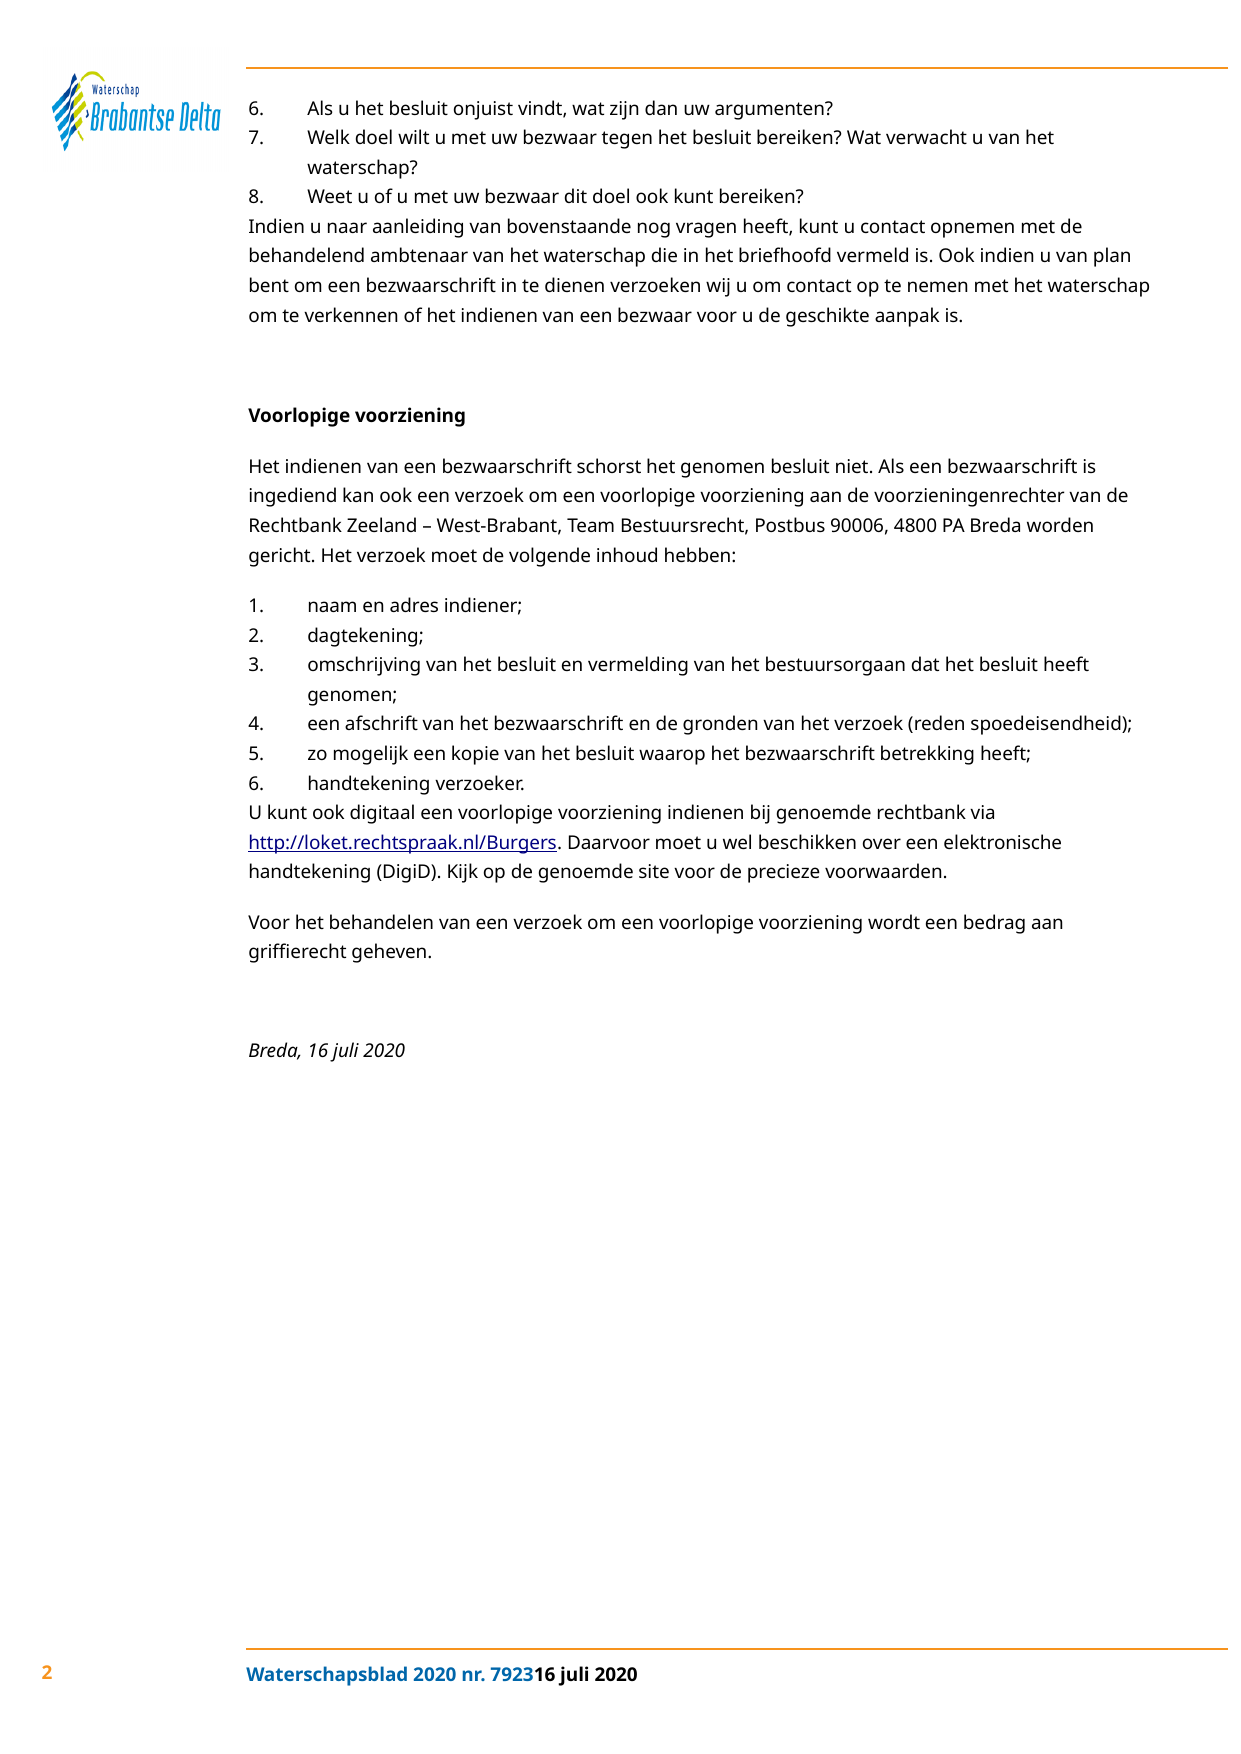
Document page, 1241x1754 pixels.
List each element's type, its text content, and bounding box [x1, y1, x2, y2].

text Breda, 16 juli 2020 [248, 1037, 1152, 1062]
text Voor het behandelen van een verzoek om een voorlopige voorziening wordt een bedrag aan griffierecht geheven. [248, 909, 1152, 964]
list Welk doel wilt u met uw bezwaar tegen het besluit bereiken? Wat verwacht u van het waterschap? [248, 124, 1152, 180]
text Indien u naar aanleiding van bovenstaande nog vragen heeft, kunt u contact opnemen met de behandelend ambtenaar van het waterschap die in het briefhoofd vermeld is. Ook indien u van plan bent om een bezwaarschrift in te dienen verzoeken wij u om contact op te nemen met het waterschap om te verkennen of het indienen van een bezwaar voor u de geschikte aanpak is. [248, 213, 1152, 328]
text Voorlopige voorziening [248, 403, 1152, 428]
list Weet u of u met uw bezwaar dit doel ook kunt bereiken? [248, 183, 1152, 209]
list dagtekening; [248, 622, 1152, 648]
text Het indienen van een bezwaarschrift schorst het genomen besluit niet. Als een bezwaarschrift is ingediend kan ook een verzoek om een voorlopige voorziening aan de voorzieningenrechter van de Rechtbank Zeeland – West-Brabant, Team Bestuursrecht, Postbus 90006, 4800 PA Breda worden gericht. Het verzoek moet de volgende inhoud hebben: [248, 453, 1152, 568]
list handtekening verzoeker. [248, 770, 1152, 796]
list omschrijving van het besluit en vermelding van het bestuursorgaan dat het besluit heeft genomen; [248, 651, 1152, 707]
list Als u het besluit onjuist vindt, wat zijn dan uw argumenten? [248, 95, 1152, 121]
picture [41, 47, 231, 172]
list zo mogelijk een kopie van het besluit waarop het bezwaarschrift betrekking heeft; [248, 740, 1152, 766]
list een afschrift van het bezwaarschrift en de gronden van het verzoek (reden spoedeisendheid); [248, 711, 1152, 736]
list naam en adres indiener; [248, 592, 1152, 618]
text U kunt ook digitaal een voorlopige voorziening indienen bij genoemde rechtbank via http://loket.rechtspraak.nl/Burgers. Daarvoor moet u wel beschikken over een elektronische handtekening (DigiD). Kijk op de genoemde site voor de precieze voorwaarden. [248, 799, 1152, 884]
